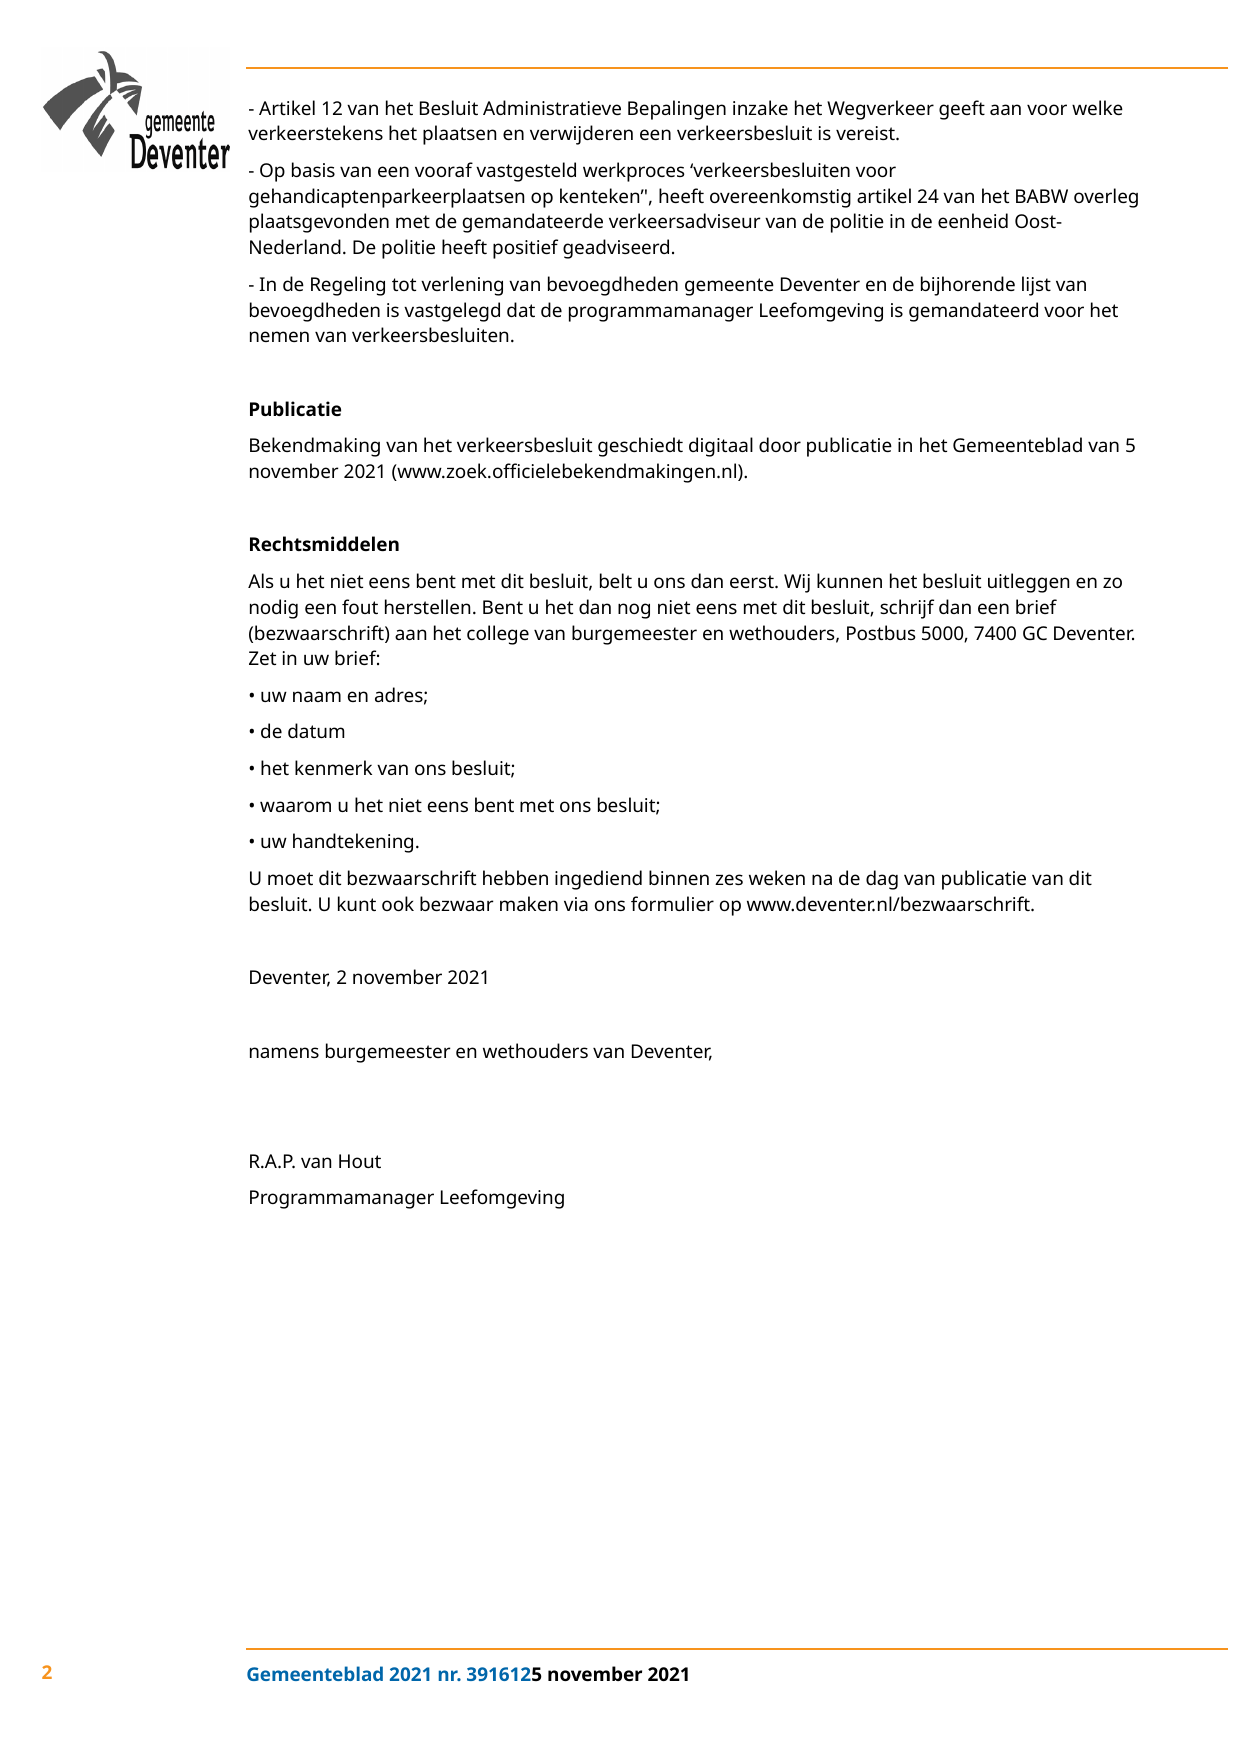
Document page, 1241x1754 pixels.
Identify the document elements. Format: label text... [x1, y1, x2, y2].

text Bekendmaking van het verkeersbesluit geschiedt digitaal door publicatie in het Gemeenteblad van 5 november 2021 (www.zoek.officielebekendmakingen.nl). [248, 432, 1152, 484]
text Deventer, 2 november 2021 [248, 964, 1152, 990]
text U moet dit bezwaarschrift hebben ingediend binnen zes weken na de dag van publicatie van dit besluit. U kunt ook bezwaar maken via ons formulier op www.deventer.nl/bezwaarschrift. [248, 865, 1152, 917]
text - Artikel 12 van het Besluit Administratieve Bepalingen inzake het Wegverkeer geeft aan voor welke verkeerstekens het plaatsen en verwijderen een verkeersbesluit is vereist. [248, 95, 1152, 146]
text • uw naam en adres; [248, 682, 1152, 708]
text Publicatie [248, 396, 1152, 422]
text Programmamanager Leefomgeving [248, 1184, 1152, 1210]
text • waarom u het niet eens bent met ons besluit; [248, 792, 1152, 818]
text R.A.P. van Hout [248, 1148, 1152, 1173]
text - Op basis van een vooraf vastgesteld werkproces ‘verkeersbesluiten voor gehandicaptenparkeerplaatsen op kenteken’', heeft overeenkomstig artikel 24 van het BABW overleg plaatsgevonden met de gemandateerde verkeersadviseur van de politie in de eenheid Oost-Nederland. De politie heeft positief geadviseerd. [248, 157, 1152, 260]
text Rechtsmiddelen [248, 532, 1152, 557]
text • de datum [248, 719, 1152, 744]
text • het kenmerk van ons besluit; [248, 755, 1152, 781]
text • uw handtekening. [248, 829, 1152, 854]
text - In de Regeling tot verlening van bevoegdheden gemeente Deventer en de bijhorende lijst van bevoegdheden is vastgelegd dat de programmamanager Leefomgeving is gemandateerd voor het nemen van verkeersbesluiten. [248, 271, 1152, 348]
picture [41, 47, 231, 172]
text namens burgemeester en wethouders van Deventer, [248, 1038, 1152, 1063]
text Als u het niet eens bent met dit besluit, belt u ons dan eerst. Wij kunnen het besluit uitleggen en zo nodig een fout herstellen. Bent u het dan nog niet eens met dit besluit, schrijf dan een brief (bezwaarschrift) aan het college van burgemeester en wethouders, Postbus 5000, 7400 GC Deventer. Zet in uw brief: [248, 568, 1152, 671]
